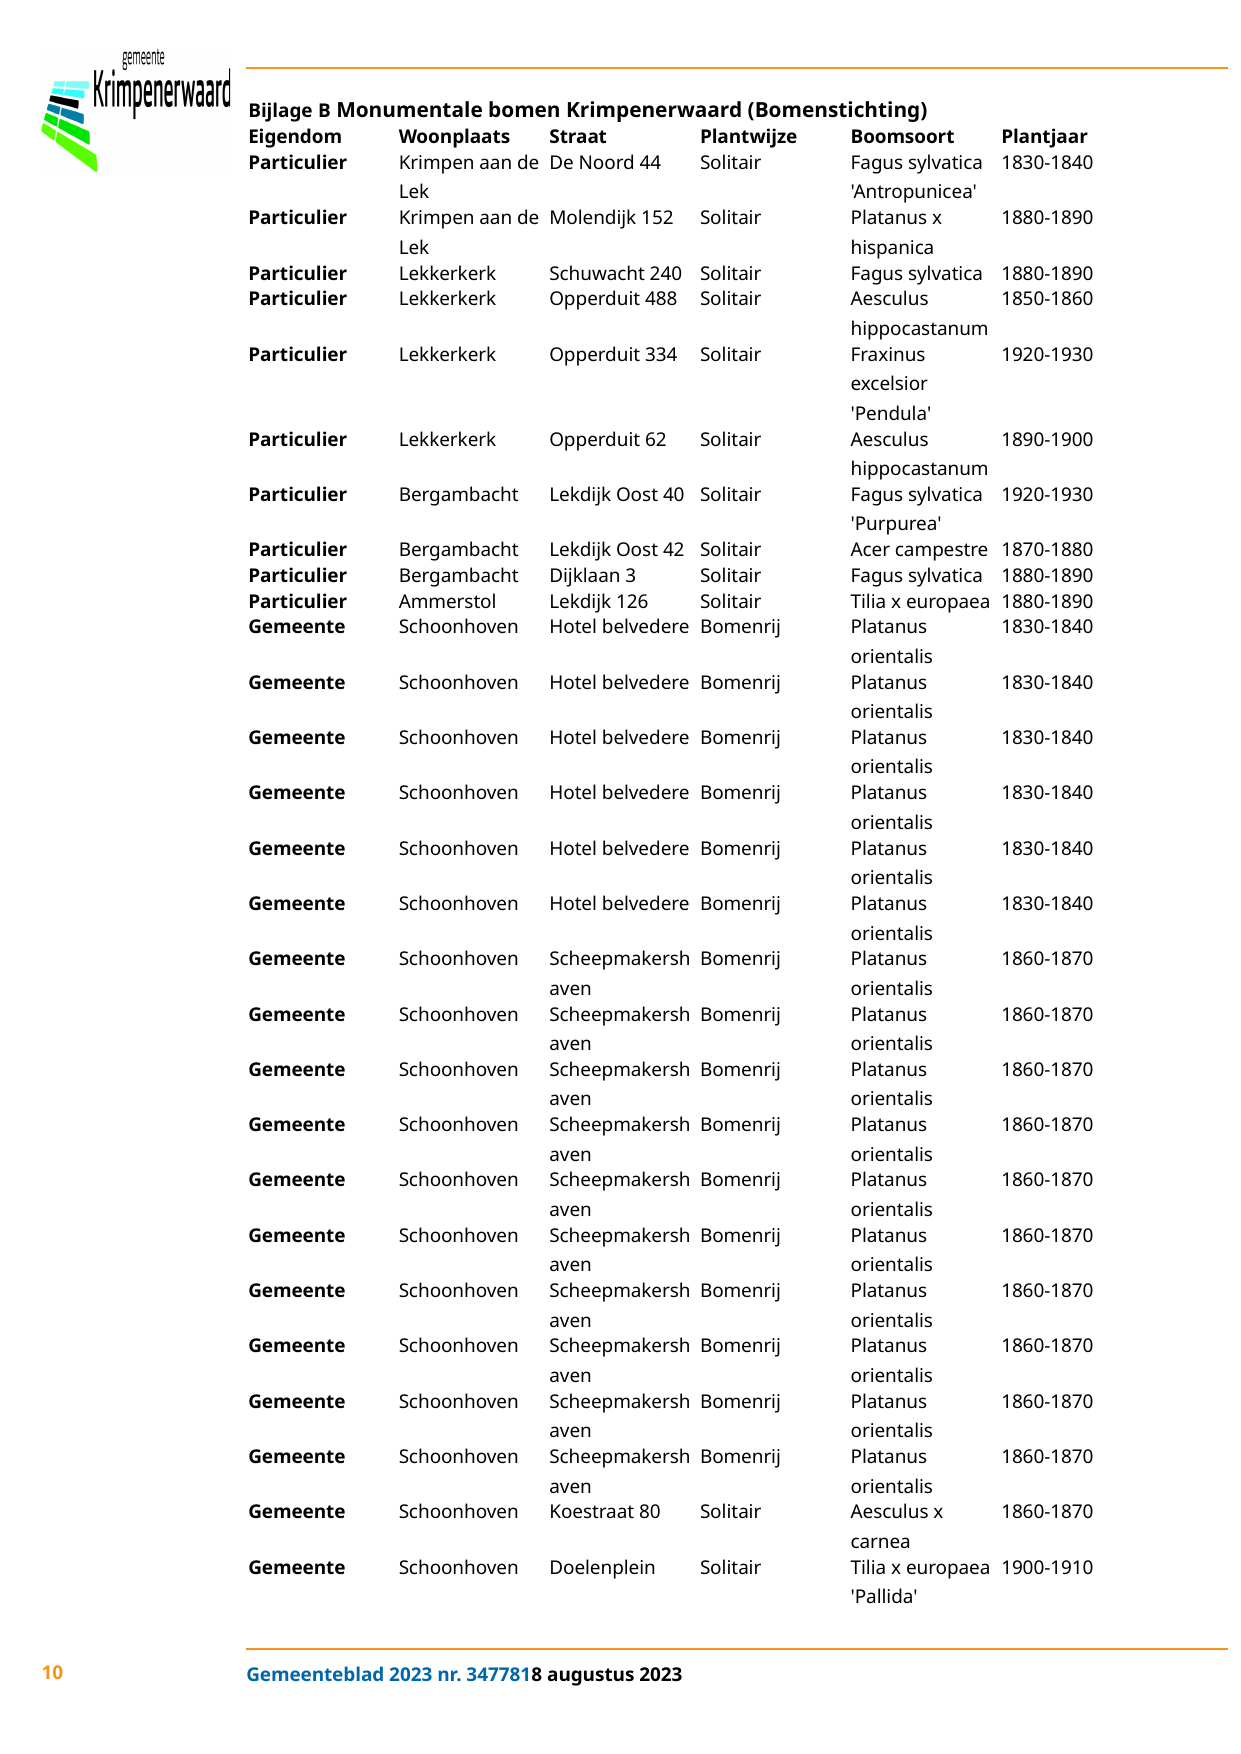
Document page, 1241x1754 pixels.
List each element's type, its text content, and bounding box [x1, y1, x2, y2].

table_cell Solitair [700, 205, 850, 260]
table_cell Scheepmakershaven [549, 1001, 700, 1056]
table_cell Scheepmakershaven [549, 1111, 700, 1167]
table_cell Schoonhoven [399, 1056, 549, 1111]
table_cell Lekkerkerk [399, 426, 549, 481]
table_cell Opperduit 62 [549, 426, 700, 481]
table_cell Platanus orientalis [850, 945, 1001, 1001]
table_cell Platanus orientalis [850, 1222, 1001, 1277]
table_cell 1860-1870 [1001, 1056, 1152, 1111]
table_cell 1860-1870 [1001, 1499, 1152, 1554]
table_cell Scheepmakershaven [549, 1167, 700, 1222]
table_cell Bomenrij [700, 1056, 850, 1111]
table_cell Solitair [700, 286, 850, 341]
table_cell Bomenrij [700, 1167, 850, 1222]
table_cell Particulier [248, 588, 398, 613]
table_cell Bergambacht [399, 481, 549, 536]
table_cell Schuwacht 240 [549, 260, 700, 286]
table_cell Scheepmakershaven [549, 1056, 700, 1111]
table_cell Molendijk 152 [549, 205, 700, 260]
table_cell Fraxinus excelsior 'Pendula' [850, 341, 1001, 426]
table_cell Opperduit 488 [549, 286, 700, 341]
table_cell 1860-1870 [1001, 1443, 1152, 1498]
table_cell Particulier [248, 205, 398, 260]
table_cell Acer campestre [850, 536, 1001, 562]
table_cell Schoonhoven [399, 1167, 549, 1222]
table_cell Lekdijk Oost 40 [549, 481, 700, 536]
table_cell Scheepmakershaven [549, 1443, 700, 1498]
table_cell Aesculus hippocastanum [850, 286, 1001, 341]
table_cell 1870-1880 [1001, 536, 1152, 562]
table_cell 1860-1870 [1001, 1388, 1152, 1443]
table_cell Ammerstol [399, 588, 549, 613]
table_cell 1830-1840 [1001, 835, 1152, 890]
table_cell Fagus sylvatica 'Antropunicea' [850, 149, 1001, 204]
table_cell Schoonhoven [399, 614, 549, 669]
table_cell Gemeente [248, 1499, 398, 1554]
table_cell Fagus sylvatica 'Purpurea' [850, 481, 1001, 536]
table_cell Fagus sylvatica [850, 562, 1001, 588]
table_cell Doelenplein [549, 1554, 700, 1609]
table_cell Gemeente [248, 1111, 398, 1167]
table_cell Particulier [248, 149, 398, 204]
table_cell Solitair [700, 426, 850, 481]
table_cell Solitair [700, 1554, 850, 1609]
table_cell Schoonhoven [399, 1388, 549, 1443]
table_cell Solitair [700, 562, 850, 588]
table_cell Lekdijk 126 [549, 588, 700, 613]
table_cell Bomenrij [700, 724, 850, 779]
table_cell Gemeente [248, 1554, 398, 1609]
table_cell De Noord 44 [549, 149, 700, 204]
table_cell Bomenrij [700, 780, 850, 835]
table_cell Gemeente [248, 724, 398, 779]
table_cell Bomenrij [700, 1388, 850, 1443]
table_header Woonplaats [399, 124, 549, 149]
table_cell Schoonhoven [399, 1222, 549, 1277]
table_cell Schoonhoven [399, 1277, 549, 1333]
table_cell Bomenrij [700, 945, 850, 1001]
table_cell Schoonhoven [399, 1001, 549, 1056]
table_cell Platanus orientalis [850, 1001, 1001, 1056]
table_cell Tilia x europaea 'Pallida' [850, 1554, 1001, 1609]
table_cell Platanus orientalis [850, 1277, 1001, 1333]
picture [41, 47, 231, 172]
table_cell Schoonhoven [399, 835, 549, 890]
table_cell Platanus orientalis [850, 1056, 1001, 1111]
table_cell 1860-1870 [1001, 1001, 1152, 1056]
table_cell Schoonhoven [399, 1554, 549, 1609]
table_cell Platanus orientalis [850, 780, 1001, 835]
table_cell 1830-1840 [1001, 149, 1152, 204]
table_cell Schoonhoven [399, 1443, 549, 1498]
table_cell Bomenrij [700, 669, 850, 724]
table_cell Platanus orientalis [850, 1111, 1001, 1167]
table_cell Hotel belvedere [549, 669, 700, 724]
table_cell Solitair [700, 149, 850, 204]
table_cell 1900-1910 [1001, 1554, 1152, 1609]
table_cell Gemeente [248, 945, 398, 1001]
table_cell Solitair [700, 341, 850, 426]
table_cell Particulier [248, 341, 398, 426]
table_cell 1860-1870 [1001, 945, 1152, 1001]
table_cell Particulier [248, 286, 398, 341]
table_cell Gemeente [248, 1167, 398, 1222]
table_cell Solitair [700, 481, 850, 536]
table_header Eigendom [248, 124, 398, 149]
table_cell 1860-1870 [1001, 1277, 1152, 1333]
table_cell 1860-1870 [1001, 1111, 1152, 1167]
table_cell Tilia x europaea [850, 588, 1001, 613]
table_cell Gemeente [248, 890, 398, 945]
table_cell Particulier [248, 536, 398, 562]
table_cell 1920-1930 [1001, 341, 1152, 426]
table_cell Krimpen aan de Lek [399, 205, 549, 260]
table_cell Platanus orientalis [850, 724, 1001, 779]
table_cell Hotel belvedere [549, 614, 700, 669]
table_cell Bomenrij [700, 1222, 850, 1277]
table_cell Platanus orientalis [850, 1443, 1001, 1498]
table_cell Schoonhoven [399, 669, 549, 724]
table_cell Bomenrij [700, 1001, 850, 1056]
table_cell Bomenrij [700, 1111, 850, 1167]
table_cell Lekkerkerk [399, 260, 549, 286]
table_cell 1920-1930 [1001, 481, 1152, 536]
table_cell Gemeente [248, 614, 398, 669]
table_cell Platanus orientalis [850, 614, 1001, 669]
table_cell Platanus orientalis [850, 1388, 1001, 1443]
table_header Plantwijze [700, 124, 850, 149]
table_cell Solitair [700, 588, 850, 613]
table_cell Platanus orientalis [850, 1333, 1001, 1388]
table_cell Schoonhoven [399, 1333, 549, 1388]
table_cell Bomenrij [700, 890, 850, 945]
table_cell 1880-1890 [1001, 588, 1152, 613]
table_cell Gemeente [248, 1277, 398, 1333]
table_cell Bergambacht [399, 536, 549, 562]
table_cell Particulier [248, 260, 398, 286]
table_cell Scheepmakershaven [549, 1277, 700, 1333]
table_header Boomsoort [850, 124, 1001, 149]
table_cell Hotel belvedere [549, 835, 700, 890]
table_cell 1830-1840 [1001, 780, 1152, 835]
table_cell Krimpen aan de Lek [399, 149, 549, 204]
table_cell 1880-1890 [1001, 205, 1152, 260]
table_cell Hotel belvedere [549, 724, 700, 779]
table_header Straat [549, 124, 700, 149]
table_cell Schoonhoven [399, 1499, 549, 1554]
table_cell Scheepmakershaven [549, 945, 700, 1001]
table_cell Particulier [248, 481, 398, 536]
table_cell Koestraat 80 [549, 1499, 700, 1554]
table_cell Scheepmakershaven [549, 1333, 700, 1388]
table_cell Platanus orientalis [850, 890, 1001, 945]
table_cell Platanus orientalis [850, 669, 1001, 724]
table_cell 1830-1840 [1001, 890, 1152, 945]
table_cell Scheepmakershaven [549, 1222, 700, 1277]
table_cell Fagus sylvatica [850, 260, 1001, 286]
table_cell 1850-1860 [1001, 286, 1152, 341]
table_cell Gemeente [248, 1222, 398, 1277]
table_cell Bomenrij [700, 1333, 850, 1388]
table_cell 1830-1840 [1001, 669, 1152, 724]
table_cell Gemeente [248, 1388, 398, 1443]
table_cell Hotel belvedere [549, 890, 700, 945]
table_cell 1880-1890 [1001, 260, 1152, 286]
table_cell Solitair [700, 260, 850, 286]
table_cell Platanus orientalis [850, 1167, 1001, 1222]
table_cell Particulier [248, 562, 398, 588]
table_cell Bomenrij [700, 1277, 850, 1333]
table_cell Gemeente [248, 835, 398, 890]
table_cell Aesculus hippocastanum [850, 426, 1001, 481]
table_cell Schoonhoven [399, 890, 549, 945]
table_cell Schoonhoven [399, 1111, 549, 1167]
table_cell Lekkerkerk [399, 341, 549, 426]
table_cell Platanus x hispanica [850, 205, 1001, 260]
table_cell 1830-1840 [1001, 614, 1152, 669]
table_cell Schoonhoven [399, 945, 549, 1001]
table_cell Lekdijk Oost 42 [549, 536, 700, 562]
table_cell Platanus orientalis [850, 835, 1001, 890]
table_cell 1860-1870 [1001, 1222, 1152, 1277]
table_cell Particulier [248, 426, 398, 481]
table_cell 1890-1900 [1001, 426, 1152, 481]
table_cell Schoonhoven [399, 780, 549, 835]
table_cell Solitair [700, 536, 850, 562]
table_cell Solitair [700, 1499, 850, 1554]
table_cell Scheepmakershaven [549, 1388, 700, 1443]
table_cell Lekkerkerk [399, 286, 549, 341]
table_cell Gemeente [248, 1056, 398, 1111]
table_cell 1860-1870 [1001, 1333, 1152, 1388]
table_cell Gemeente [248, 669, 398, 724]
table_cell Hotel belvedere [549, 780, 700, 835]
table_cell Gemeente [248, 1001, 398, 1056]
table_cell Opperduit 334 [549, 341, 700, 426]
table_cell Aesculus x carnea [850, 1499, 1001, 1554]
table_cell 1830-1840 [1001, 724, 1152, 779]
table_header Plantjaar [1001, 124, 1152, 149]
table_cell Gemeente [248, 780, 398, 835]
table_cell Dijklaan 3 [549, 562, 700, 588]
text Bijlage B Monumentale bomen Krimpenerwaard (Bomenstichting) [248, 95, 1152, 123]
table_cell 1880-1890 [1001, 562, 1152, 588]
table_cell Bomenrij [700, 835, 850, 890]
table_cell Bomenrij [700, 1443, 850, 1498]
table_cell Bergambacht [399, 562, 549, 588]
table_cell 1860-1870 [1001, 1167, 1152, 1222]
table_cell Gemeente [248, 1333, 398, 1388]
table_cell Schoonhoven [399, 724, 549, 779]
table_cell Bomenrij [700, 614, 850, 669]
table_cell Gemeente [248, 1443, 398, 1498]
